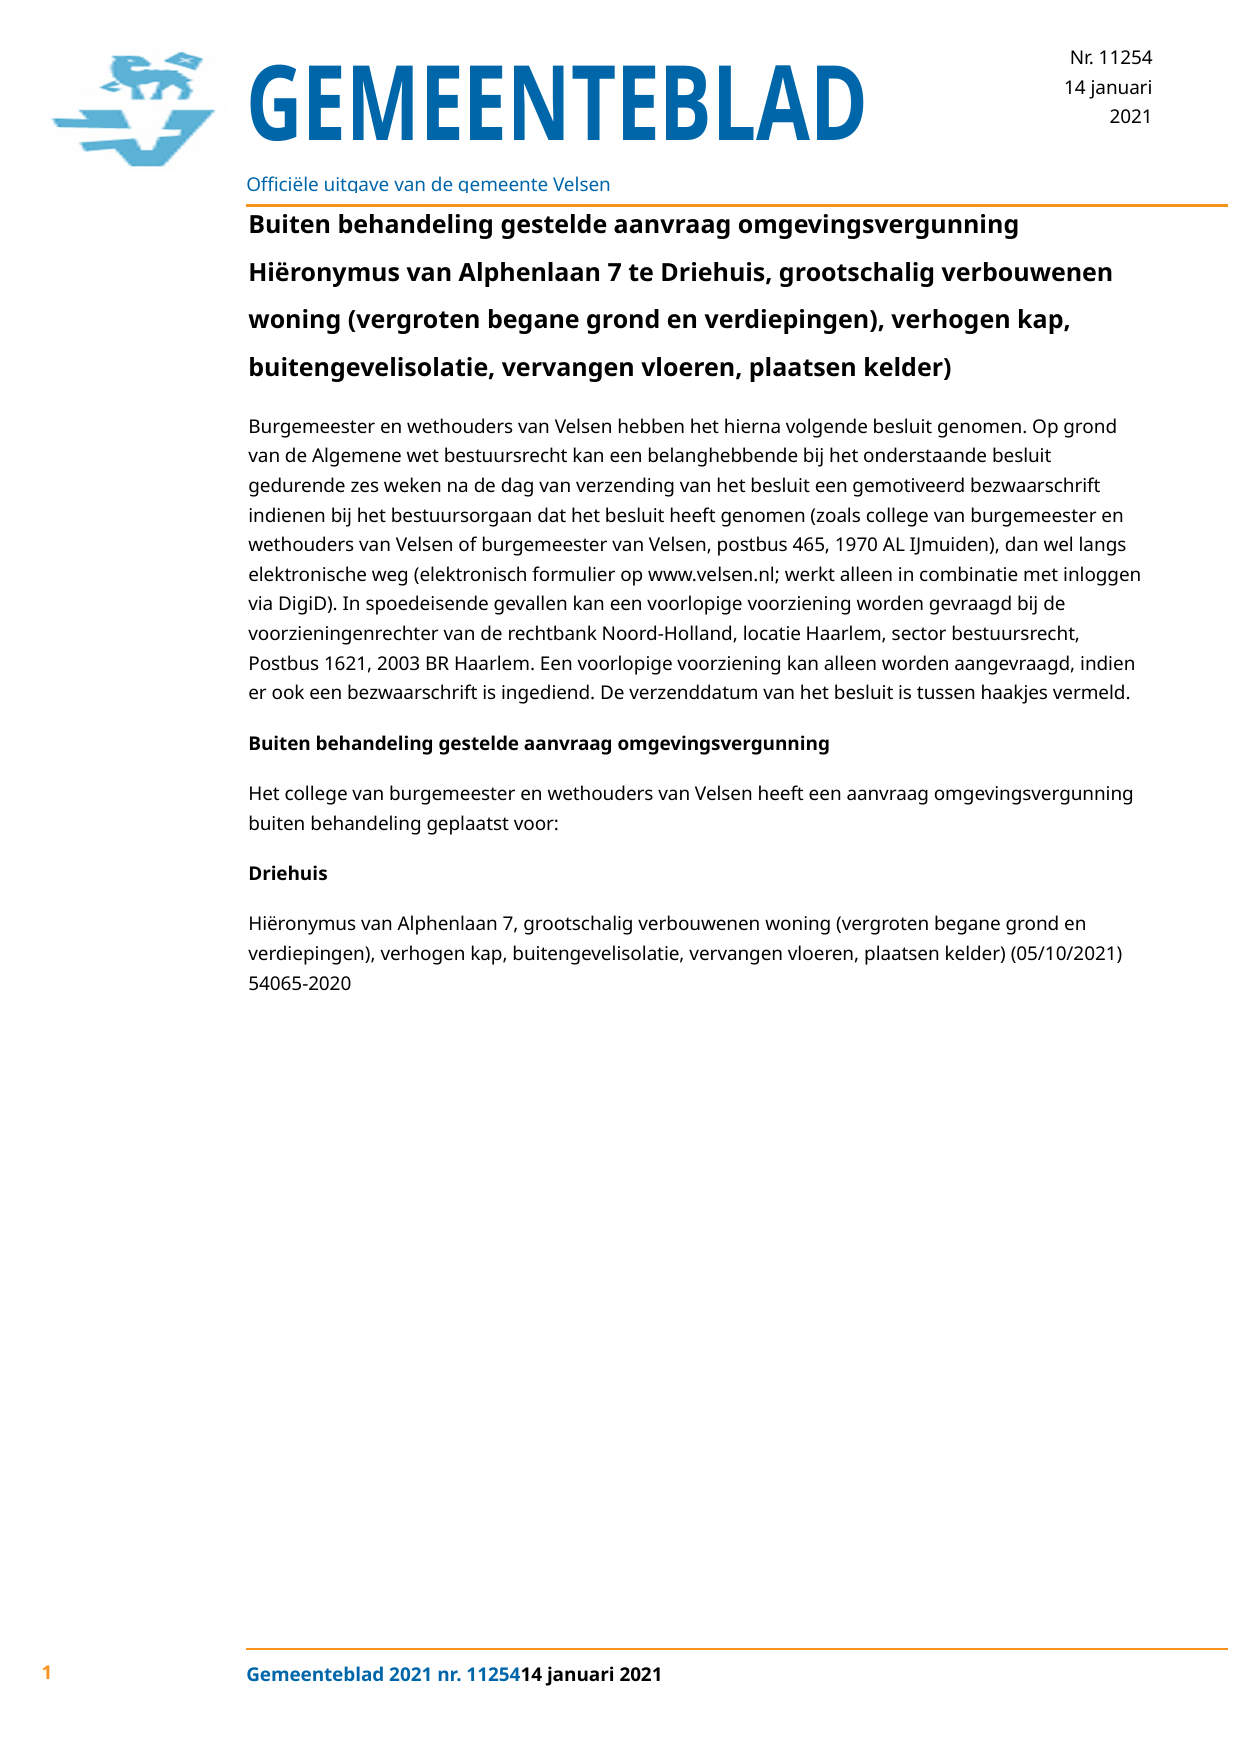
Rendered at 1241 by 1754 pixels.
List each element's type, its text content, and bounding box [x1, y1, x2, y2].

text Het college van burgemeester en wethouders van Velsen heeft een aanvraag omgevingsvergunning buiten behandeling geplaatst voor: [248, 780, 1152, 836]
picture [41, 47, 231, 172]
text Driehuis [248, 860, 1152, 886]
text Hiëronymus van Alphenlaan 7, grootschalig verbouwenen woning (vergroten begane grond en verdiepingen), verhogen kap, buitengevelisolatie, vervangen vloeren, plaatsen kelder) (05/10/2021) 54065-2020 [248, 911, 1152, 996]
text Buiten behandeling gestelde aanvraag omgevingsvergunning [248, 730, 1152, 756]
text Burgemeester en wethouders van Velsen hebben het hierna volgende besluit genomen. Op grond van de Algemene wet bestuursrecht kan een belanghebbende bij het onderstaande besluit gedurende zes weken na de dag van verzending van het besluit een gemotiveerd bezwaarschrift indienen bij het bestuursorgaan dat het besluit heeft genomen (zoals college van burgemeester en wethouders van Velsen of burgemeester van Velsen, postbus 465, 1970 AL IJmuiden), dan wel langs elektronische weg (elektronisch formulier op www.velsen.nl; werkt alleen in combinatie met inloggen via DigiD). In spoedeisende gevallen kan een voorlopige voorziening worden gevraagd bij de voorzieningenrechter van de rechtbank Noord-Holland, locatie Haarlem, sector bestuursrecht, Postbus 1621, 2003 BR Haarlem. Een voorlopige voorziening kan alleen worden aangevraagd, indien er ook een bezwaarschrift is ingediend. De verzenddatum van het besluit is tussen haakjes vermeld. [248, 413, 1152, 705]
text Buiten behandeling gestelde aanvraag omgevingsvergunning Hiëronymus van Alphenlaan 7 te Driehuis, grootschalig verbouwenen woning (vergroten begane grond en verdiepingen), verhogen kap, buitengevelisolatie, vervangen vloeren, plaatsen kelder) [248, 207, 1152, 384]
